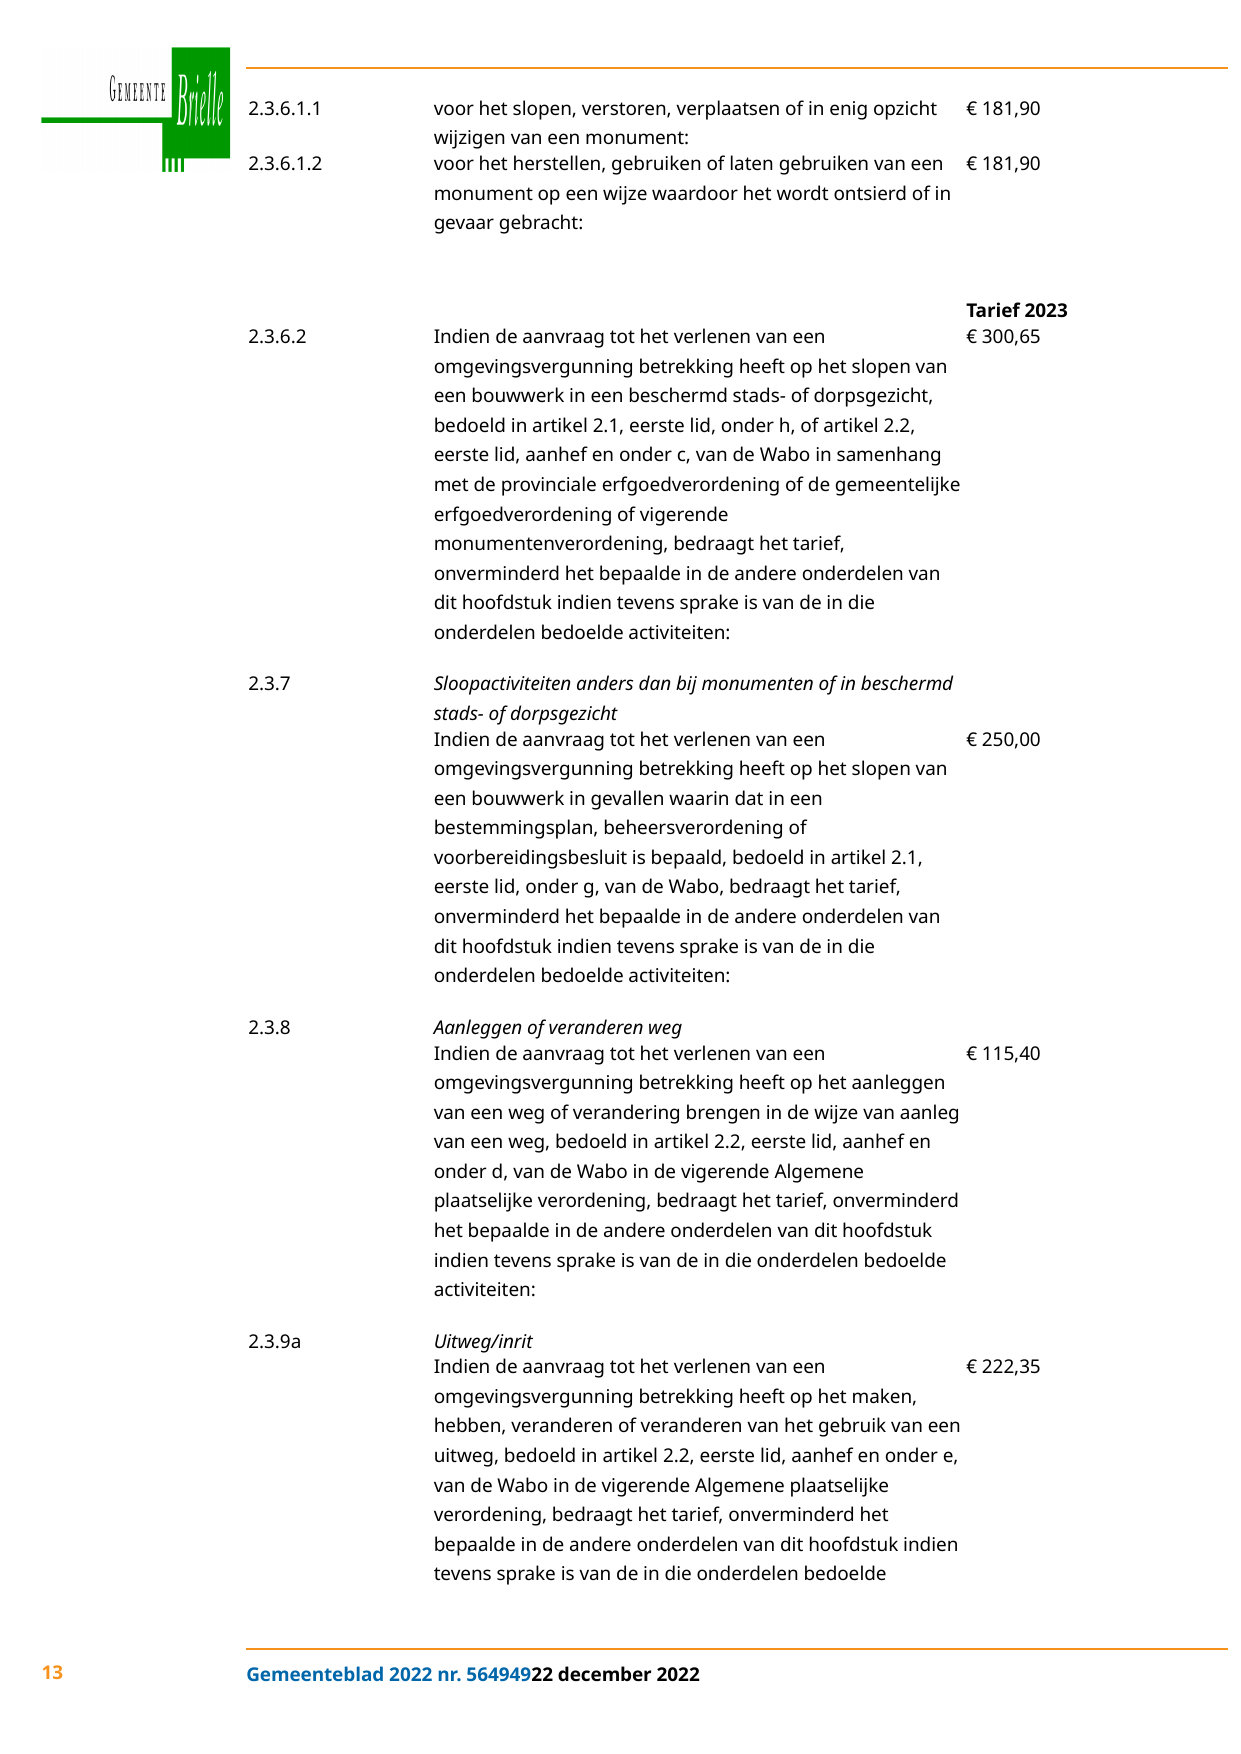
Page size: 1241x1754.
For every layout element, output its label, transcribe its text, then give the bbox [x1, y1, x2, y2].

table_cell € 222,35 [966, 1354, 1152, 1586]
table_cell [966, 1302, 1152, 1328]
table_cell [966, 988, 1152, 1014]
table_header Tarief 2023 [966, 298, 1152, 323]
table_cell Indien de aanvraag tot het verlenen van een omgevingsvergunning betrekking heeft op het slopen van een bouwwerk in gevallen waarin dat in een bestemmingsplan, beheersverordening of voorbereidingsbesluit is bepaald, bedoeld in artikel 2.1, eerste lid, onder g, van de Wabo, bedraagt het tarief, onverminderd het bepaalde in de andere onderdelen van dit hoofdstuk indien tevens sprake is van de in die onderdelen bedoelde activiteiten: [434, 726, 966, 988]
table_cell € 181,90 [966, 95, 1152, 150]
table_cell € 115,40 [966, 1040, 1152, 1302]
table_cell Sloopactiviteiten anders dan bij monumenten of in beschermd stads- of dorpsgezicht [434, 671, 966, 726]
table_cell 2.3.6.1.2 [248, 150, 433, 235]
table_header [248, 298, 433, 323]
table_cell [966, 671, 1152, 726]
table_cell [434, 1302, 966, 1328]
table_cell [248, 726, 433, 988]
table_cell 2.3.8 [248, 1014, 433, 1040]
table_cell [434, 988, 966, 1014]
table_cell [248, 1302, 433, 1328]
table_cell [966, 1014, 1152, 1040]
table_cell Uitweg/inrit [434, 1328, 966, 1353]
table_cell € 181,90 [966, 150, 1152, 235]
table_cell € 250,00 [966, 726, 1152, 988]
table_cell [248, 645, 433, 671]
table_cell Indien de aanvraag tot het verlenen van een omgevingsvergunning betrekking heeft op het maken, hebben, veranderen of veranderen van het gebruik van een uitweg, bedoeld in artikel 2.2, eerste lid, aanhef en onder e, van de Wabo in de vigerende Algemene plaatselijke verordening, bedraagt het tarief, onverminderd het bepaalde in de andere onderdelen van dit hoofdstuk indien tevens sprake is van de in die onderdelen bedoelde [434, 1354, 966, 1586]
table_cell Indien de aanvraag tot het verlenen van een omgevingsvergunning betrekking heeft op het aanleggen van een weg of verandering brengen in de wijze van aanleg van een weg, bedoeld in artikel 2.2, eerste lid, aanhef en onder d, van de Wabo in de vigerende Algemene plaatselijke verordening, bedraagt het tarief, onverminderd het bepaalde in de andere onderdelen van dit hoofdstuk indien tevens sprake is van de in die onderdelen bedoelde activiteiten: [434, 1040, 966, 1302]
table_header [434, 298, 966, 323]
table_cell Aanleggen of veranderen weg [434, 1014, 966, 1040]
table_cell 2.3.6.1.1 [248, 95, 433, 150]
table_cell 2.3.6.2 [248, 323, 433, 645]
table_cell voor het herstellen, gebruiken of laten gebruiken van een monument op een wijze waardoor het wordt ontsierd of in gevaar gebracht: [434, 150, 966, 235]
table_cell [248, 1040, 433, 1302]
table_cell [966, 1328, 1152, 1353]
table_cell € 300,65 [966, 323, 1152, 645]
table_cell [966, 645, 1152, 671]
table_cell 2.3.9a [248, 1328, 433, 1353]
table_cell [248, 1354, 433, 1586]
picture [41, 47, 231, 172]
table_cell Indien de aanvraag tot het verlenen van een omgevingsvergunning betrekking heeft op het slopen van een bouwwerk in een beschermd stads- of dorpsgezicht, bedoeld in artikel 2.1, eerste lid, onder h, of artikel 2.2, eerste lid, aanhef en onder c, van de Wabo in samenhang met de provinciale erfgoedverordening of de gemeentelijke erfgoedverordening of vigerende monumentenverordening, bedraagt het tarief, onverminderd het bepaalde in de andere onderdelen van dit hoofdstuk indien tevens sprake is van de in die onderdelen bedoelde activiteiten: [434, 323, 966, 645]
table_cell [248, 988, 433, 1014]
table_cell [434, 645, 966, 671]
table_cell voor het slopen, verstoren, verplaatsen of in enig opzicht wijzigen van een monument: [434, 95, 966, 150]
table_cell 2.3.7 [248, 671, 433, 726]
